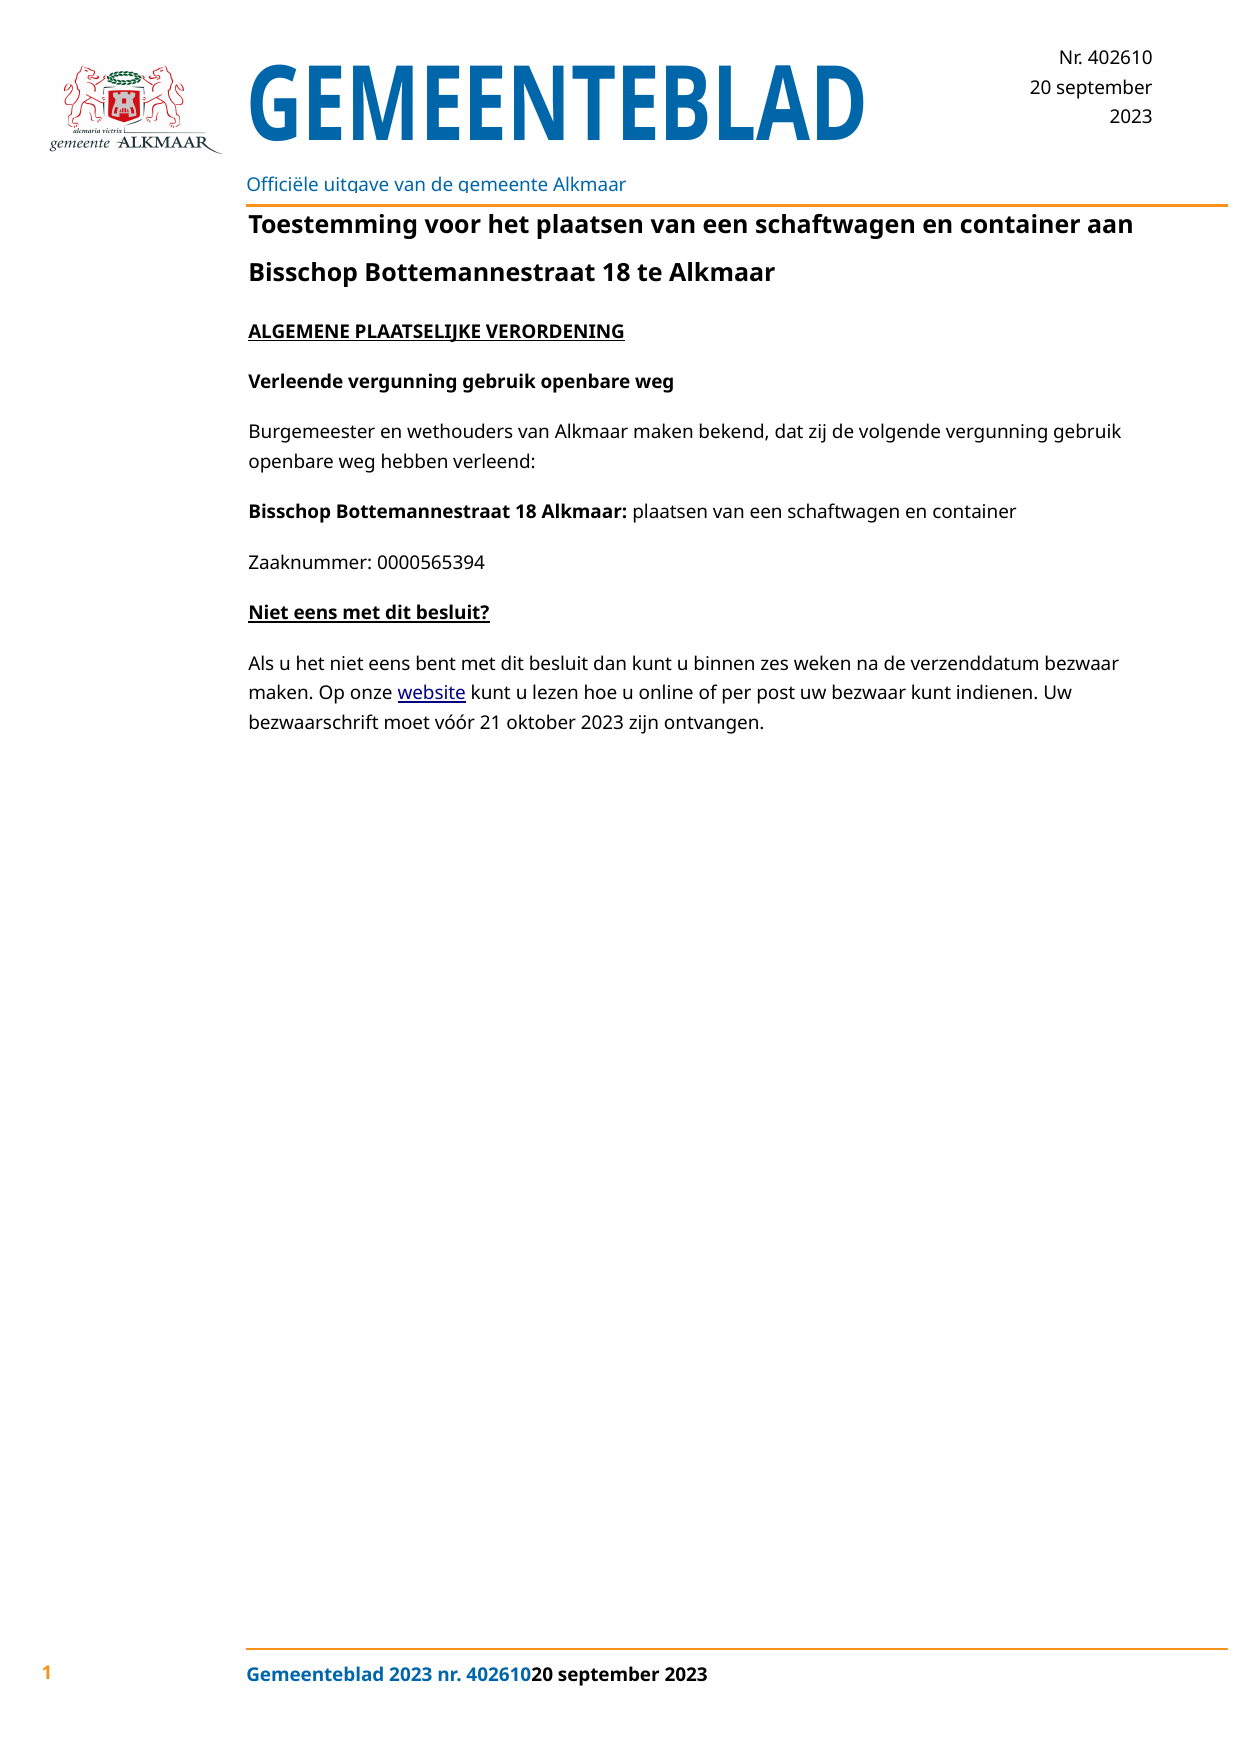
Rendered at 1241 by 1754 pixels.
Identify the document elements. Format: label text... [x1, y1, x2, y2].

text Bisschop Bottemannestraat 18 Alkmaar: plaatsen van een schaftwagen en container [248, 499, 1152, 524]
text Burgemeester en wethouders van Alkmaar maken bekend, dat zij de volgende vergunning gebruik openbare weg hebben verleend: [248, 419, 1152, 474]
text ALGEMENE PLAATSELIJKE VERORDENING [248, 318, 1152, 344]
text Niet eens met dit besluit? [248, 599, 1152, 625]
text Als u het niet eens bent met dit besluit dan kunt u binnen zes weken na de verzenddatum bezwaar maken. Op onze website kunt u lezen hoe u online of per post uw bezwaar kunt indienen. Uw bezwaarschrift moet vóór 21 oktober 2023 zijn ontvangen. [248, 650, 1152, 735]
text Verleende vergunning gebruik openbare weg [248, 368, 1152, 394]
picture [41, 47, 231, 172]
text Toestemming voor het plaatsen van een schaftwagen en container aan Bisschop Bottemannestraat 18 te Alkmaar [248, 207, 1152, 288]
text Zaaknummer: 0000565394 [248, 549, 1152, 575]
